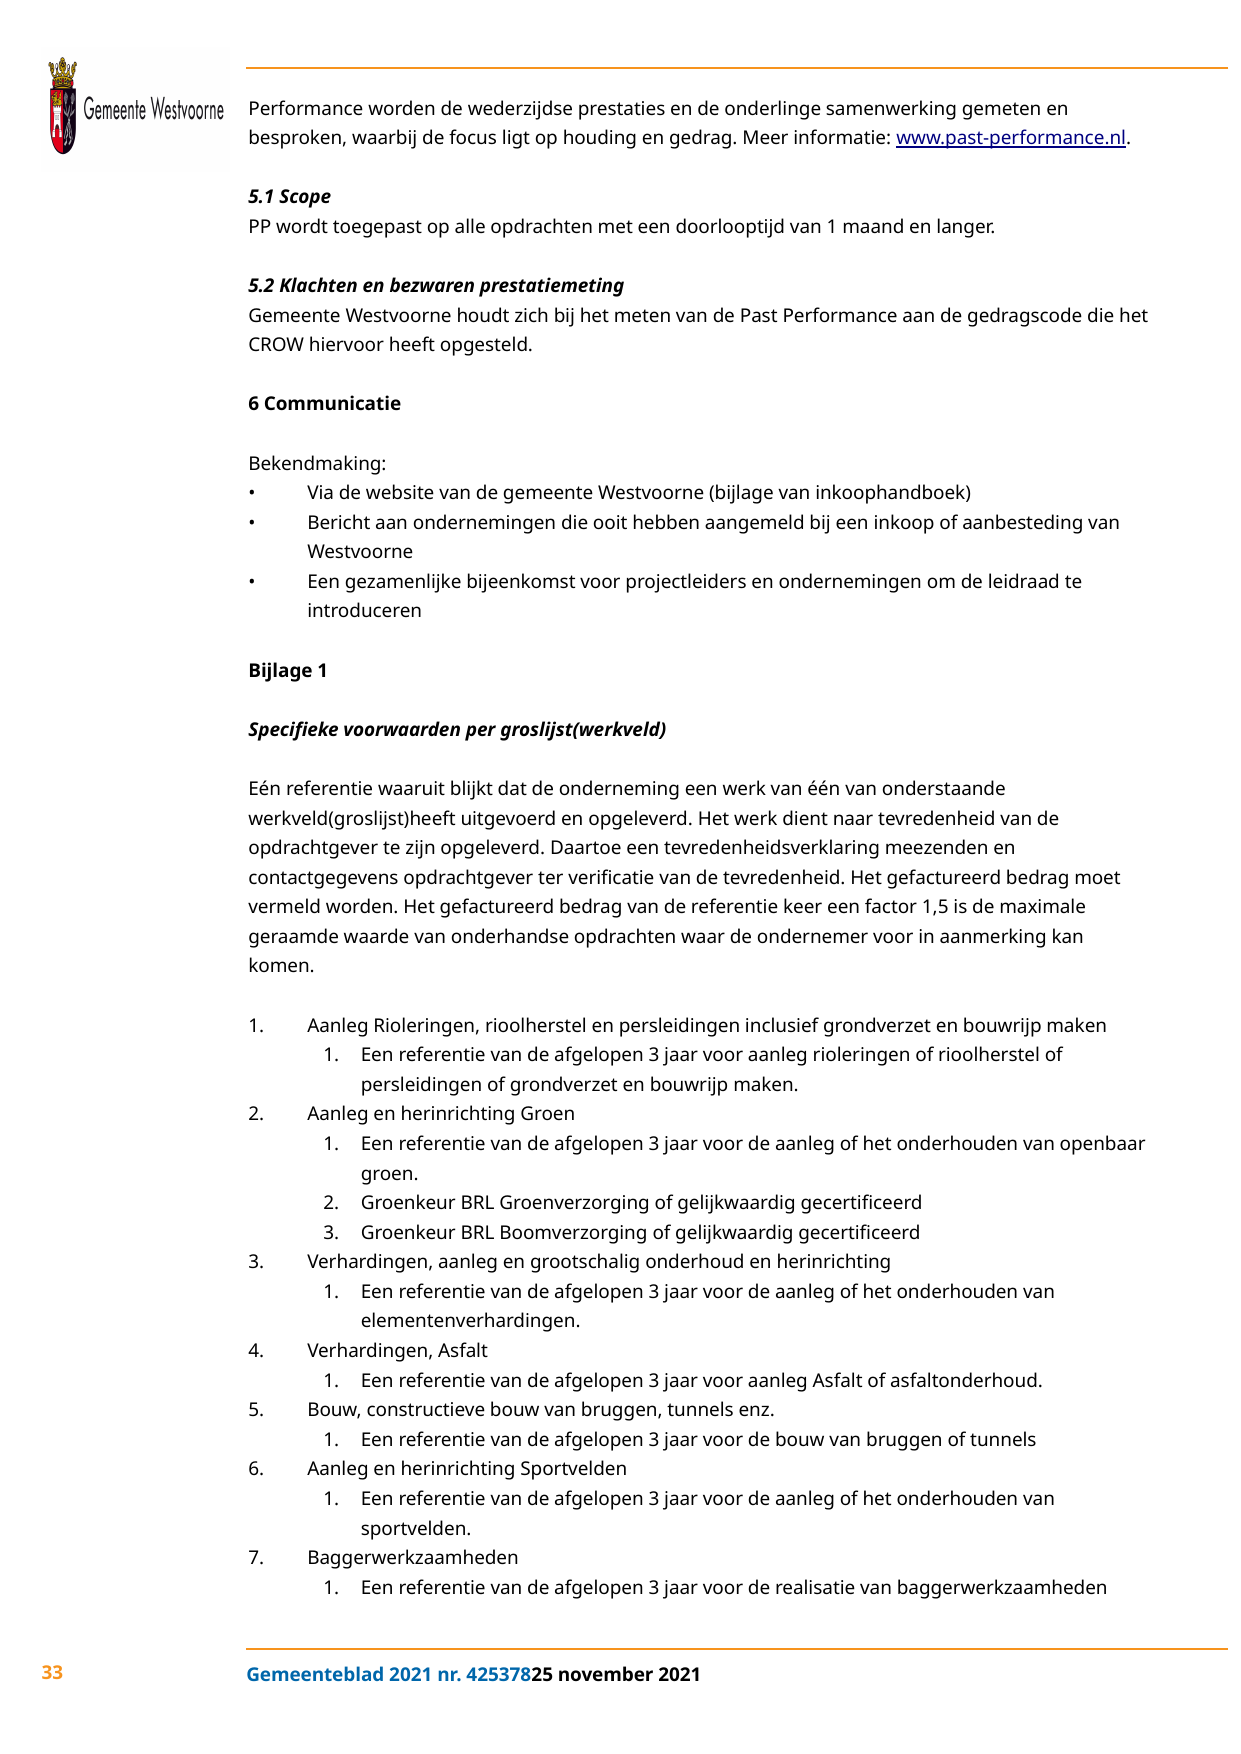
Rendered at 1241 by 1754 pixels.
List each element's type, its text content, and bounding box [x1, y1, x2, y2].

list Baggerwerkzaamheden [248, 1544, 1152, 1570]
list Een referentie van de afgelopen 3 jaar voor aanleg rioleringen of rioolherstel of persleidingen of grondverzet en bouwrijp maken. [323, 1041, 1152, 1097]
list Groenkeur BRL Groenverzorging of gelijkwaardig gecertificeerd [323, 1189, 1152, 1215]
list Groenkeur BRL Boomverzorging of gelijkwaardig gecertificeerd [323, 1219, 1152, 1245]
list Via de website van de gemeente Westvoorne (bijlage van inkoophandboek) [248, 479, 1152, 505]
list Een referentie van de afgelopen 3 jaar voor de aanleg of het onderhouden van openbaar groen. [323, 1130, 1152, 1186]
list Een referentie van de afgelopen 3 jaar voor aanleg Asfalt of asfaltonderhoud. [323, 1367, 1152, 1393]
list Verhardingen, aanleg en grootschalig onderhoud en herinrichting [248, 1248, 1152, 1274]
text Performance worden de wederzijdse prestaties en de onderlinge samenwerking gemeten en besproken, waarbij de focus ligt op houding en gedrag. Meer informatie: www.past-performance.nl. [248, 95, 1152, 150]
list Een referentie van de afgelopen 3 jaar voor de realisatie van baggerwerkzaamheden [323, 1574, 1152, 1600]
text PP wordt toegepast op alle opdrachten met een doorlooptijd van 1 maand en langer. [248, 213, 1152, 239]
picture [41, 47, 231, 172]
text Gemeente Westvoorne houdt zich bij het meten van de Past Performance aan de gedragscode die het CROW hiervoor heeft opgesteld. [248, 302, 1152, 357]
list Aanleg en herinrichting Sportvelden [248, 1456, 1152, 1481]
text 5.2 Klachten en bezwaren prestatiemeting [248, 272, 1152, 298]
text 6 Communicatie [248, 391, 1152, 416]
text Specifieke voorwaarden per groslijst(werkveld) [248, 716, 1152, 742]
text 5.1 Scope [248, 183, 1152, 209]
list Bericht aan ondernemingen die ooit hebben aangemeld bij een inkoop of aanbesteding van Westvoorne [248, 509, 1152, 564]
list Een referentie van de afgelopen 3 jaar voor de aanleg of het onderhouden van sportvelden. [323, 1485, 1152, 1541]
text Bekendmaking: [248, 450, 1152, 476]
list Bouw, constructieve bouw van bruggen, tunnels enz. [248, 1396, 1152, 1422]
list Een referentie van de afgelopen 3 jaar voor de bouw van bruggen of tunnels [323, 1426, 1152, 1452]
text Eén referentie waaruit blijkt dat de onderneming een werk van één van onderstaande werkveld(groslijst)heeft uitgevoerd en opgeleverd. Het werk dient naar tevredenheid van de opdrachtgever te zijn opgeleverd. Daartoe een tevredenheidsverklaring meezenden en contactgegevens opdrachtgever ter verificatie van de tevredenheid. Het gefactureerd bedrag moet vermeld worden. Het gefactureerd bedrag van de referentie keer een factor 1,5 is de maximale geraamde waarde van onderhandse opdrachten waar de ondernemer voor in aanmerking kan komen. [248, 775, 1152, 978]
list Verhardingen, Asfalt [248, 1337, 1152, 1363]
list Aanleg Rioleringen, rioolherstel en persleidingen inclusief grondverzet en bouwrijp maken [248, 1012, 1152, 1038]
list Een gezamenlijke bijeenkomst voor projectleiders en ondernemingen om de leidraad te introduceren [248, 568, 1152, 623]
text Bijlage 1 [248, 657, 1152, 683]
list Aanleg en herinrichting Groen [248, 1101, 1152, 1126]
list Een referentie van de afgelopen 3 jaar voor de aanleg of het onderhouden van elementenverhardingen. [323, 1278, 1152, 1333]
